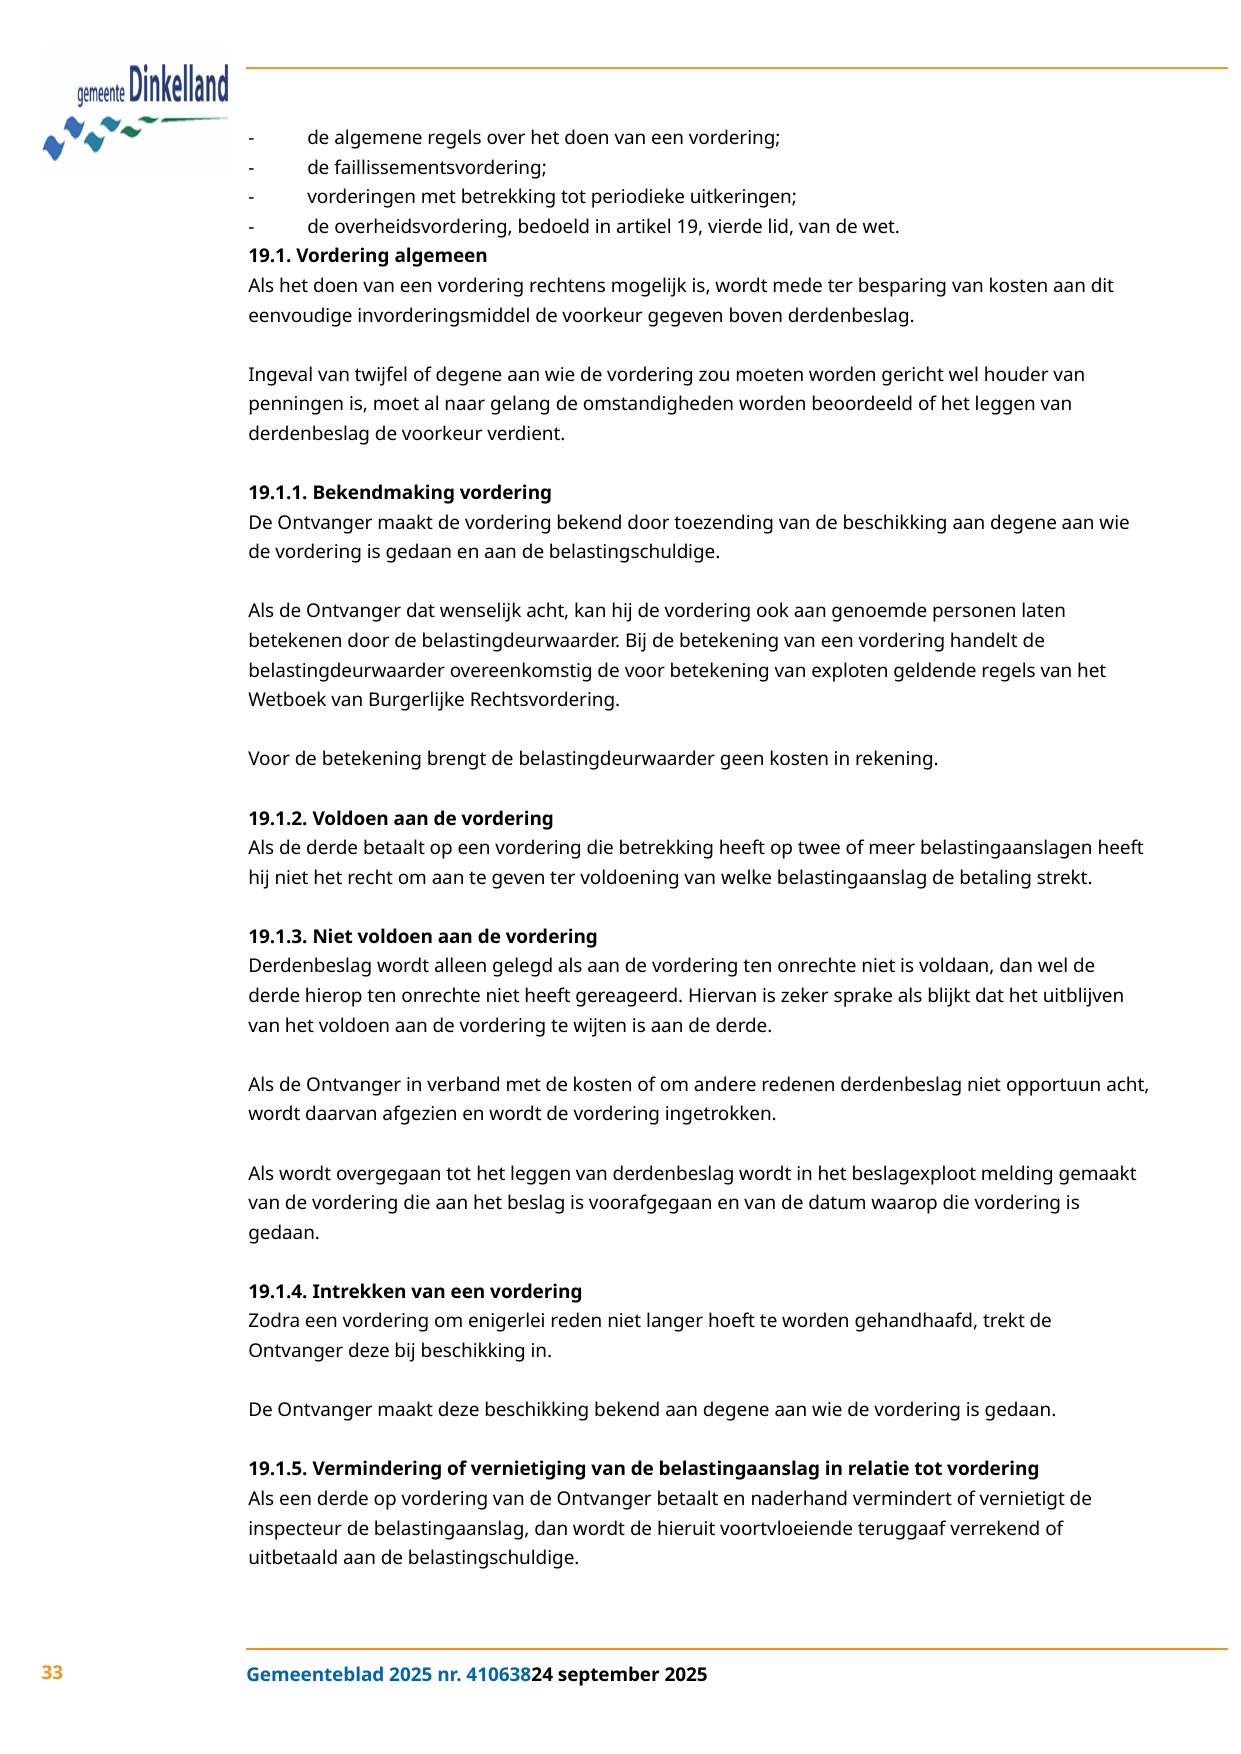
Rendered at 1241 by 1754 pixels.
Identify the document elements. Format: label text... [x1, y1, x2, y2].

list de algemene regels over het doen van een vordering; [248, 124, 1152, 150]
text Als een derde op vordering van de Ontvanger betaalt en naderhand vermindert of vernietigt de inspecteur de belastingaanslag, dan wordt de hieruit voortvloeiende teruggaaf verrekend of uitbetaald aan de belastingschuldige. [248, 1485, 1152, 1570]
list de faillissementsvordering; [248, 154, 1152, 180]
text Als de derde betaalt op een vordering die betrekking heeft op twee of meer belastingaanslagen heeft hij niet het recht om aan te geven ter voldoening van welke belastingaanslag de betaling strekt. [248, 834, 1152, 890]
text Zodra een vordering om enigerlei reden niet langer hoeft te worden gehandhaafd, trekt de Ontvanger deze bij beschikking in. [248, 1308, 1152, 1363]
text Als de Ontvanger in verband met de kosten of om andere redenen derdenbeslag niet opportuun acht, wordt daarvan afgezien en wordt de vordering ingetrokken. [248, 1071, 1152, 1126]
text Als de Ontvanger dat wenselijk acht, kan hij de vordering ook aan genoemde personen laten betekenen door de belastingdeurwaarder. Bij de betekening van een vordering handelt de belastingdeurwaarder overeenkomstig de voor betekening van exploten geldende regels van het Wetboek van Burgerlijke Rechtsvordering. [248, 598, 1152, 712]
text 19.1. Vordering algemeen [248, 243, 1152, 268]
list de overheidsvordering, bedoeld in artikel 19, vierde lid, van de wet. [248, 213, 1152, 239]
text Als wordt overgegaan tot het leggen van derdenbeslag wordt in het beslagexploot melding gemaakt van de vordering die aan het beslag is voorafgegaan en van de datum waarop die vordering is gedaan. [248, 1160, 1152, 1245]
text 19.1.2. Voldoen aan de vordering [248, 805, 1152, 831]
text Als het doen van een vordering rechtens mogelijk is, wordt mede ter besparing van kosten aan dit eenvoudige invorderingsmiddel de voorkeur gegeven boven derdenbeslag. [248, 272, 1152, 328]
text 19.1.5. Vermindering of vernietiging van de belastingaanslag in relatie tot vordering [248, 1456, 1152, 1481]
text Voor de betekening brengt de belastingdeurwaarder geen kosten in rekening. [248, 746, 1152, 771]
text 19.1.3. Niet voldoen aan de vordering [248, 923, 1152, 949]
text 19.1.4. Intrekken van een vordering [248, 1278, 1152, 1304]
text De Ontvanger maakt de vordering bekend door toezending van de beschikking aan degene aan wie de vordering is gedaan en aan de belastingschuldige. [248, 509, 1152, 564]
picture [41, 47, 231, 172]
list vorderingen met betrekking tot periodieke uitkeringen; [248, 183, 1152, 209]
text De Ontvanger maakt deze beschikking bekend aan degene aan wie de vordering is gedaan. [248, 1396, 1152, 1422]
text Derdenbeslag wordt alleen gelegd als aan de vordering ten onrechte niet is voldaan, dan wel de derde hierop ten onrechte niet heeft gereageerd. Hiervan is zeker sprake als blijkt dat het uitblijven van het voldoen aan de vordering te wijten is aan de derde. [248, 953, 1152, 1038]
text 19.1.1. Bekendmaking vordering [248, 479, 1152, 505]
text Ingeval van twijfel of degene aan wie de vordering zou moeten worden gericht wel houder van penningen is, moet al naar gelang de omstandigheden worden beoordeeld of het leggen van derdenbeslag de voorkeur verdient. [248, 361, 1152, 446]
